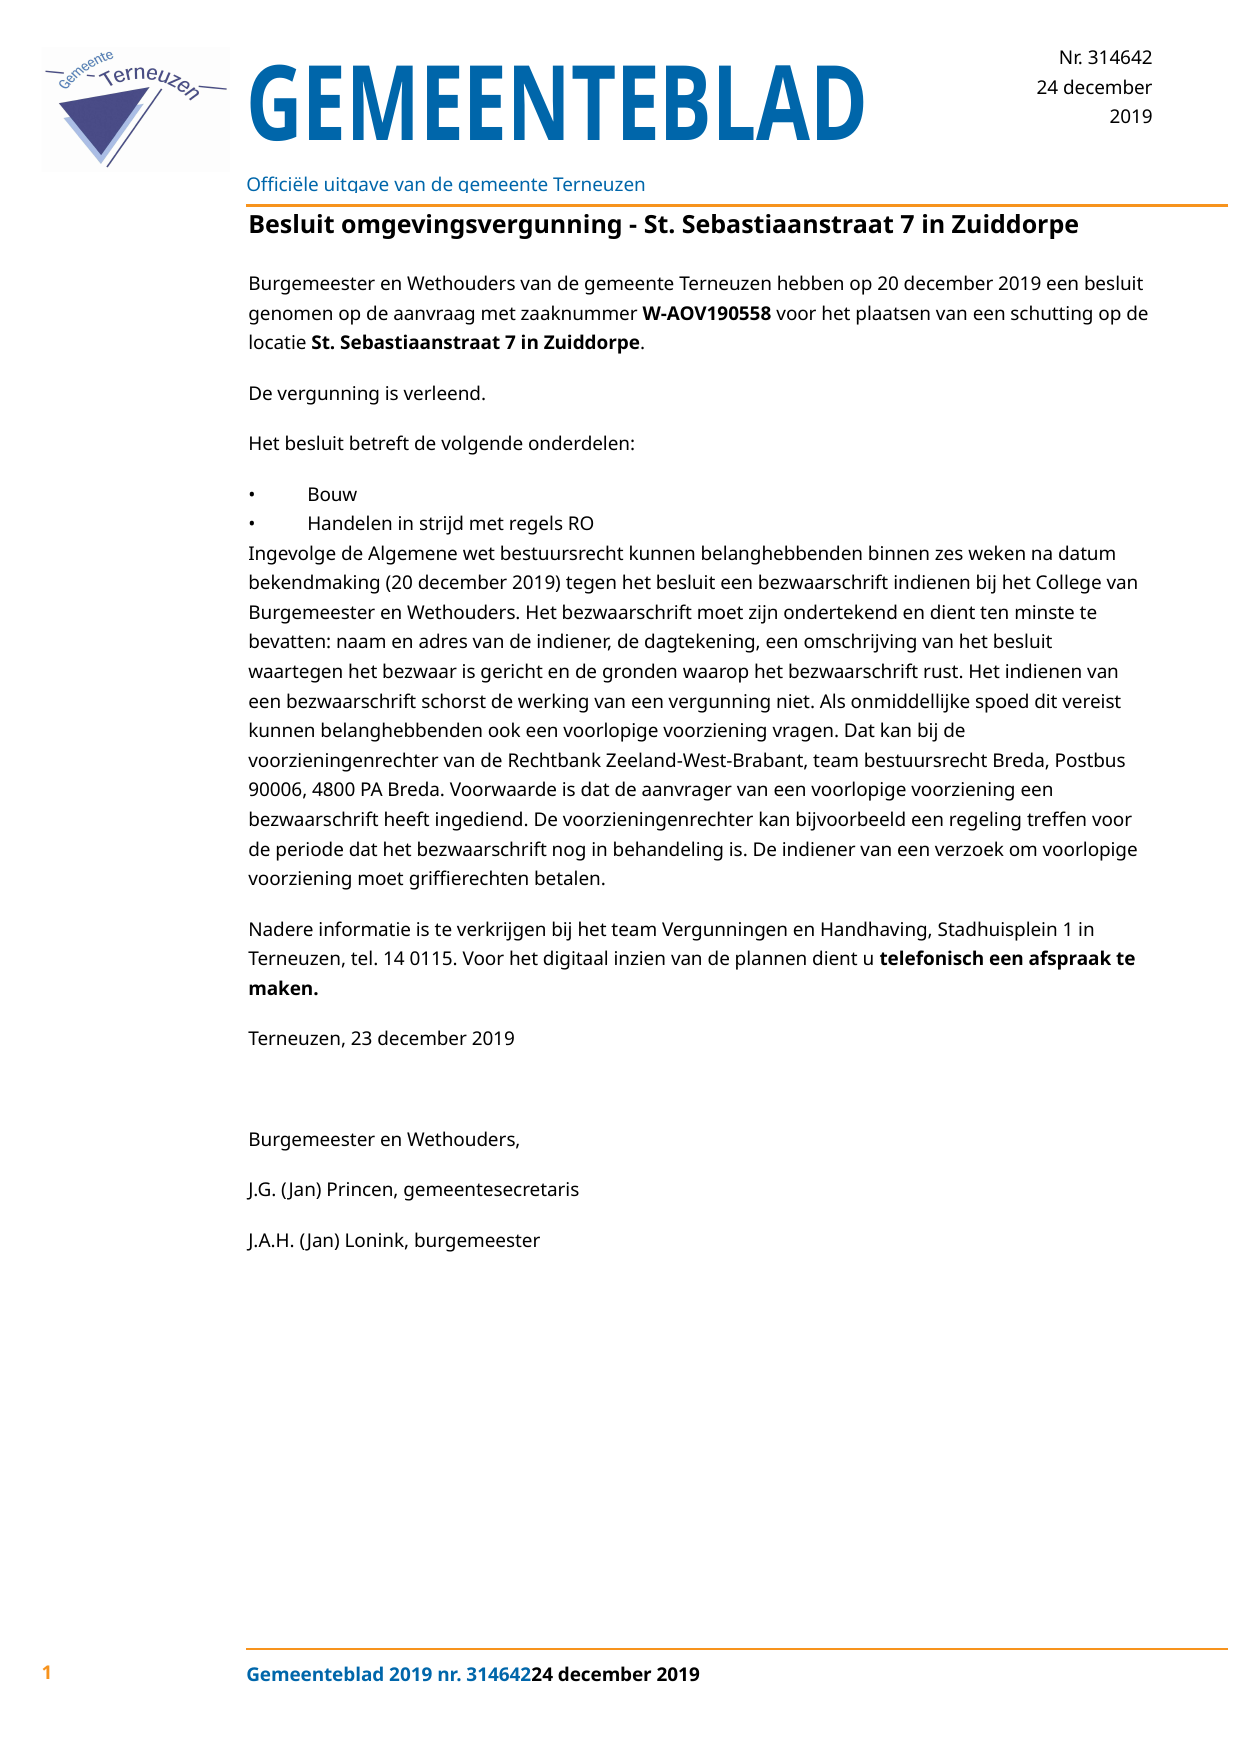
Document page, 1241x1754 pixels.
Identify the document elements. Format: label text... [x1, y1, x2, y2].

text Het besluit betreft de volgende onderdelen: [248, 430, 1152, 456]
text Ingevolge de Algemene wet bestuursrecht kunnen belanghebbenden binnen zes weken na datum bekendmaking (20 december 2019) tegen het besluit een bezwaarschrift indienen bij het College van Burgemeester en Wethouders. Het bezwaarschrift moet zijn ondertekend en dient ten minste te bevatten: naam en adres van de indiener, de dagtekening, een omschrijving van het besluit waartegen het bezwaar is gericht en de gronden waarop het bezwaarschrift rust. Het indienen van een bezwaarschrift schorst de werking van een vergunning niet. Als onmiddellijke spoed dit vereist kunnen belanghebbenden ook een voorlopige voorziening vragen. Dat kan bij de voorzieningenrechter van de Rechtbank Zeeland-West-Brabant, team bestuursrecht Breda, Postbus 90006, 4800 PA Breda. Voorwaarde is dat de aanvrager van een voorlopige voorziening een bezwaarschrift heeft ingediend. De voorzieningenrechter kan bijvoorbeeld een regeling treffen voor de periode dat het bezwaarschrift nog in behandeling is. De indiener van een verzoek om voorlopige voorziening moet griffierechten betalen. [248, 540, 1152, 891]
text Nadere informatie is te verkrijgen bij het team Vergunningen en Handhaving, Stadhuisplein 1 in Terneuzen, tel. 14 0115. Voor het digitaal inzien van de plannen dient u telefonisch een afspraak te maken. [248, 916, 1152, 1001]
text Burgemeester en Wethouders, [248, 1126, 1152, 1152]
text Terneuzen, 23 december 2019 [248, 1025, 1152, 1051]
list Handelen in strijd met regels RO [248, 510, 1152, 536]
text Besluit omgevingsvergunning - St. Sebastiaanstraat 7 in Zuiddorpe [248, 207, 1152, 241]
list Bouw [248, 481, 1152, 506]
text De vergunning is verleend. [248, 380, 1152, 406]
text Burgemeester en Wethouders van de gemeente Terneuzen hebben op 20 december 2019 een besluit genomen op de aanvraag met zaaknummer W-AOV190558 voor het plaatsen van een schutting op de locatie St. Sebastiaanstraat 7 in Zuiddorpe. [248, 270, 1152, 355]
text J.A.H. (Jan) Lonink, burgemeester [248, 1227, 1152, 1253]
text J.G. (Jan) Princen, gemeentesecretaris [248, 1177, 1152, 1202]
picture [41, 47, 231, 172]
